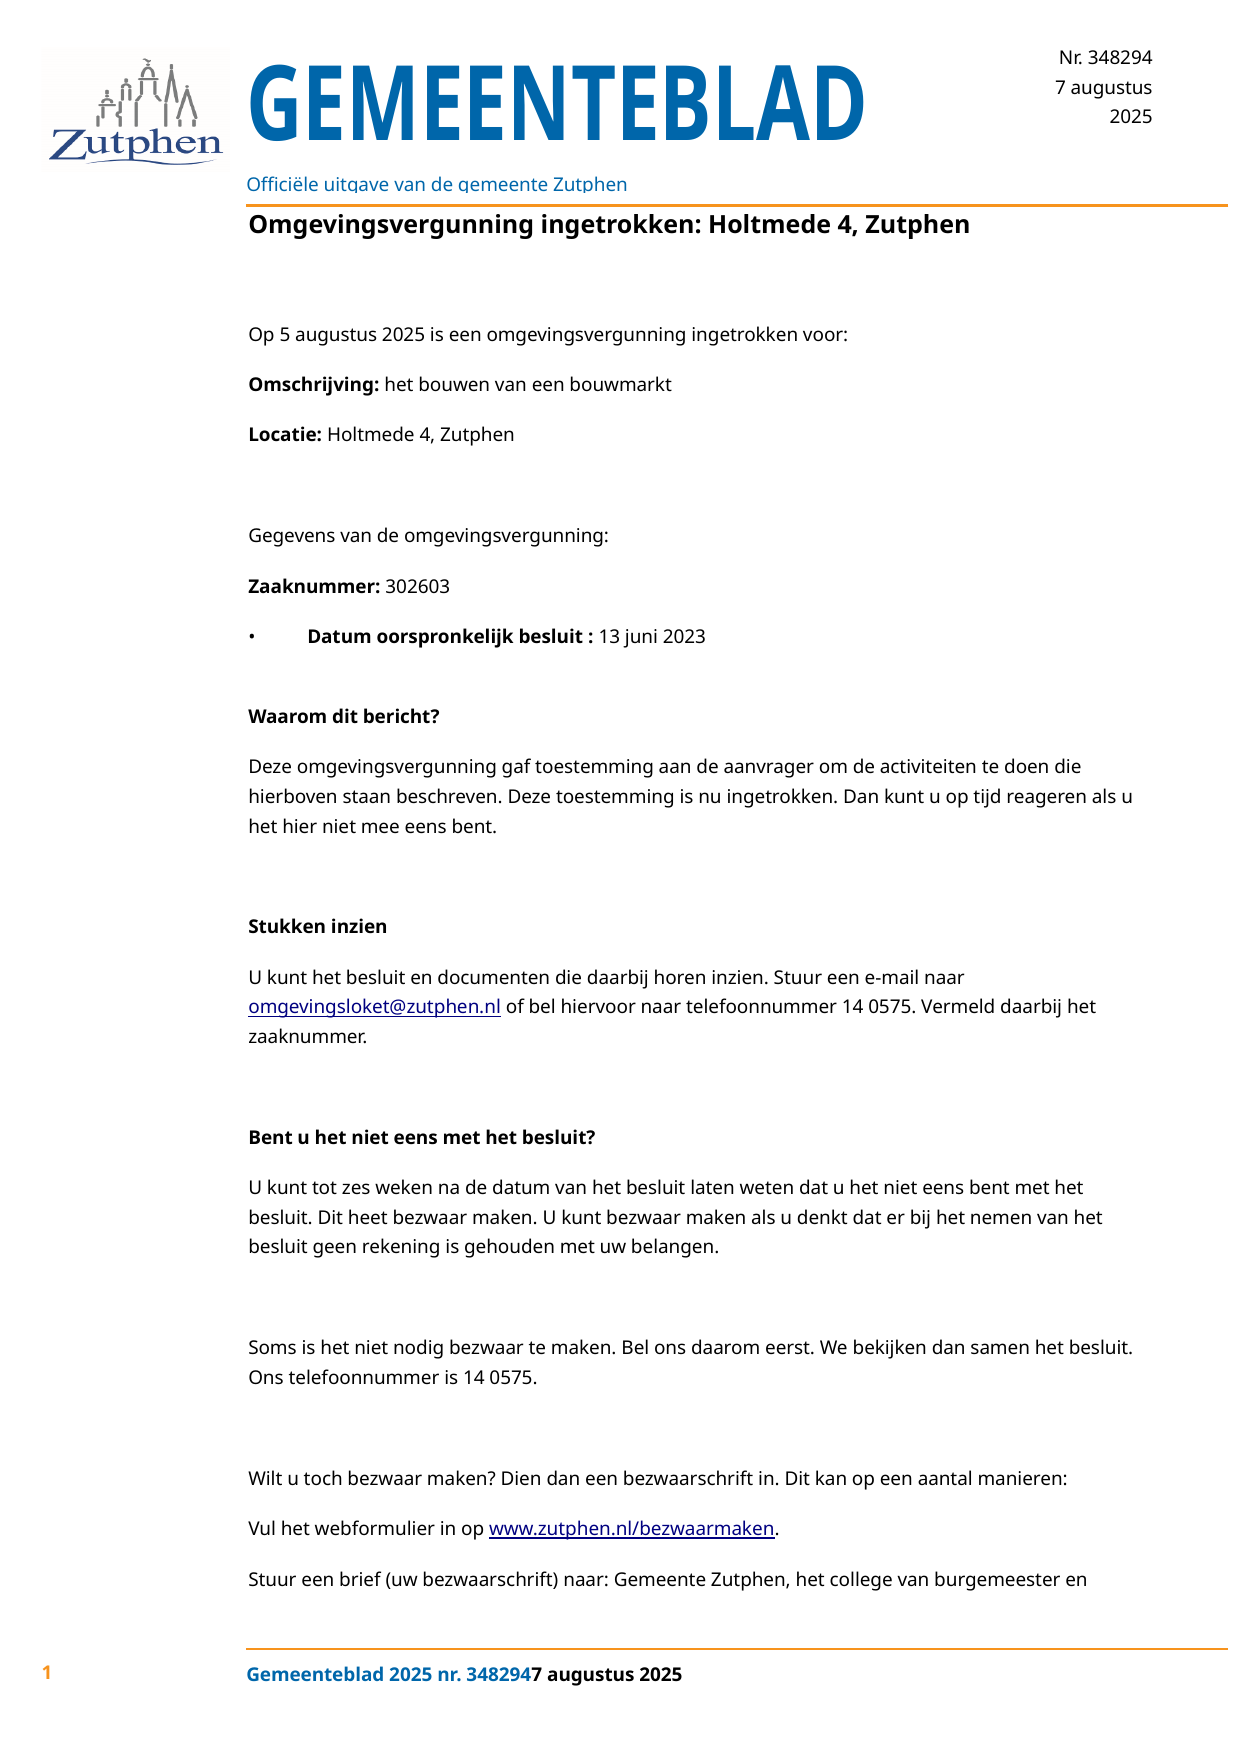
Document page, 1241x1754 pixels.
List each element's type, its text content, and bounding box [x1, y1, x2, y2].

list Datum oorspronkelijk besluit : 13 juni 2023 [248, 623, 1152, 649]
text Omschrijving: het bouwen van een bouwmarkt [248, 371, 1152, 397]
text Deze omgevingsvergunning gaf toestemming aan de aanvrager om de activiteiten te doen die hierboven staan beschreven. Deze toestemming is nu ingetrokken. Dan kunt u op tijd reageren als u het hier niet mee eens bent. [248, 754, 1152, 838]
text Stukken inzien [248, 914, 1152, 939]
text Waarom dit bericht? [248, 703, 1152, 729]
text Stuur een brief (uw bezwaarschrift) naar: Gemeente Zutphen, het college van burgemeester en [248, 1566, 1152, 1591]
text U kunt het besluit en documenten die daarbij horen inzien. Stuur een e-mail naar omgevingsloket@zutphen.nl of bel hiervoor naar telefoonnummer 14 0575. Vermeld daarbij het zaaknummer. [248, 964, 1152, 1049]
text Zaaknummer: 302603 [248, 573, 1152, 598]
text Omgevingsvergunning ingetrokken: Holtmede 4, Zutphen [248, 207, 1152, 241]
text Locatie: Holtmede 4, Zutphen [248, 422, 1152, 447]
text U kunt tot zes weken na de datum van het besluit laten weten dat u het niet eens bent met het besluit. Dit heet bezwaar maken. U kunt bezwaar maken als u denkt dat er bij het nemen van het besluit geen rekening is gehouden met uw belangen. [248, 1174, 1152, 1259]
text Wilt u toch bezwaar maken? Dien dan een bezwaarschrift in. Dit kan op een aantal manieren: [248, 1465, 1152, 1491]
text Op 5 augustus 2025 is een omgevingsvergunning ingetrokken voor: [248, 321, 1152, 346]
text Bent u het niet eens met het besluit? [248, 1124, 1152, 1150]
text Vul het webformulier in op www.zutphen.nl/bezwaarmaken. [248, 1515, 1152, 1541]
text Soms is het niet nodig bezwaar te maken. Bel ons daarom eerst. We bekijken dan samen het besluit. Ons telefoonnummer is 14 0575. [248, 1334, 1152, 1390]
picture [41, 47, 231, 172]
text Gegevens van de omgevingsvergunning: [248, 522, 1152, 548]
